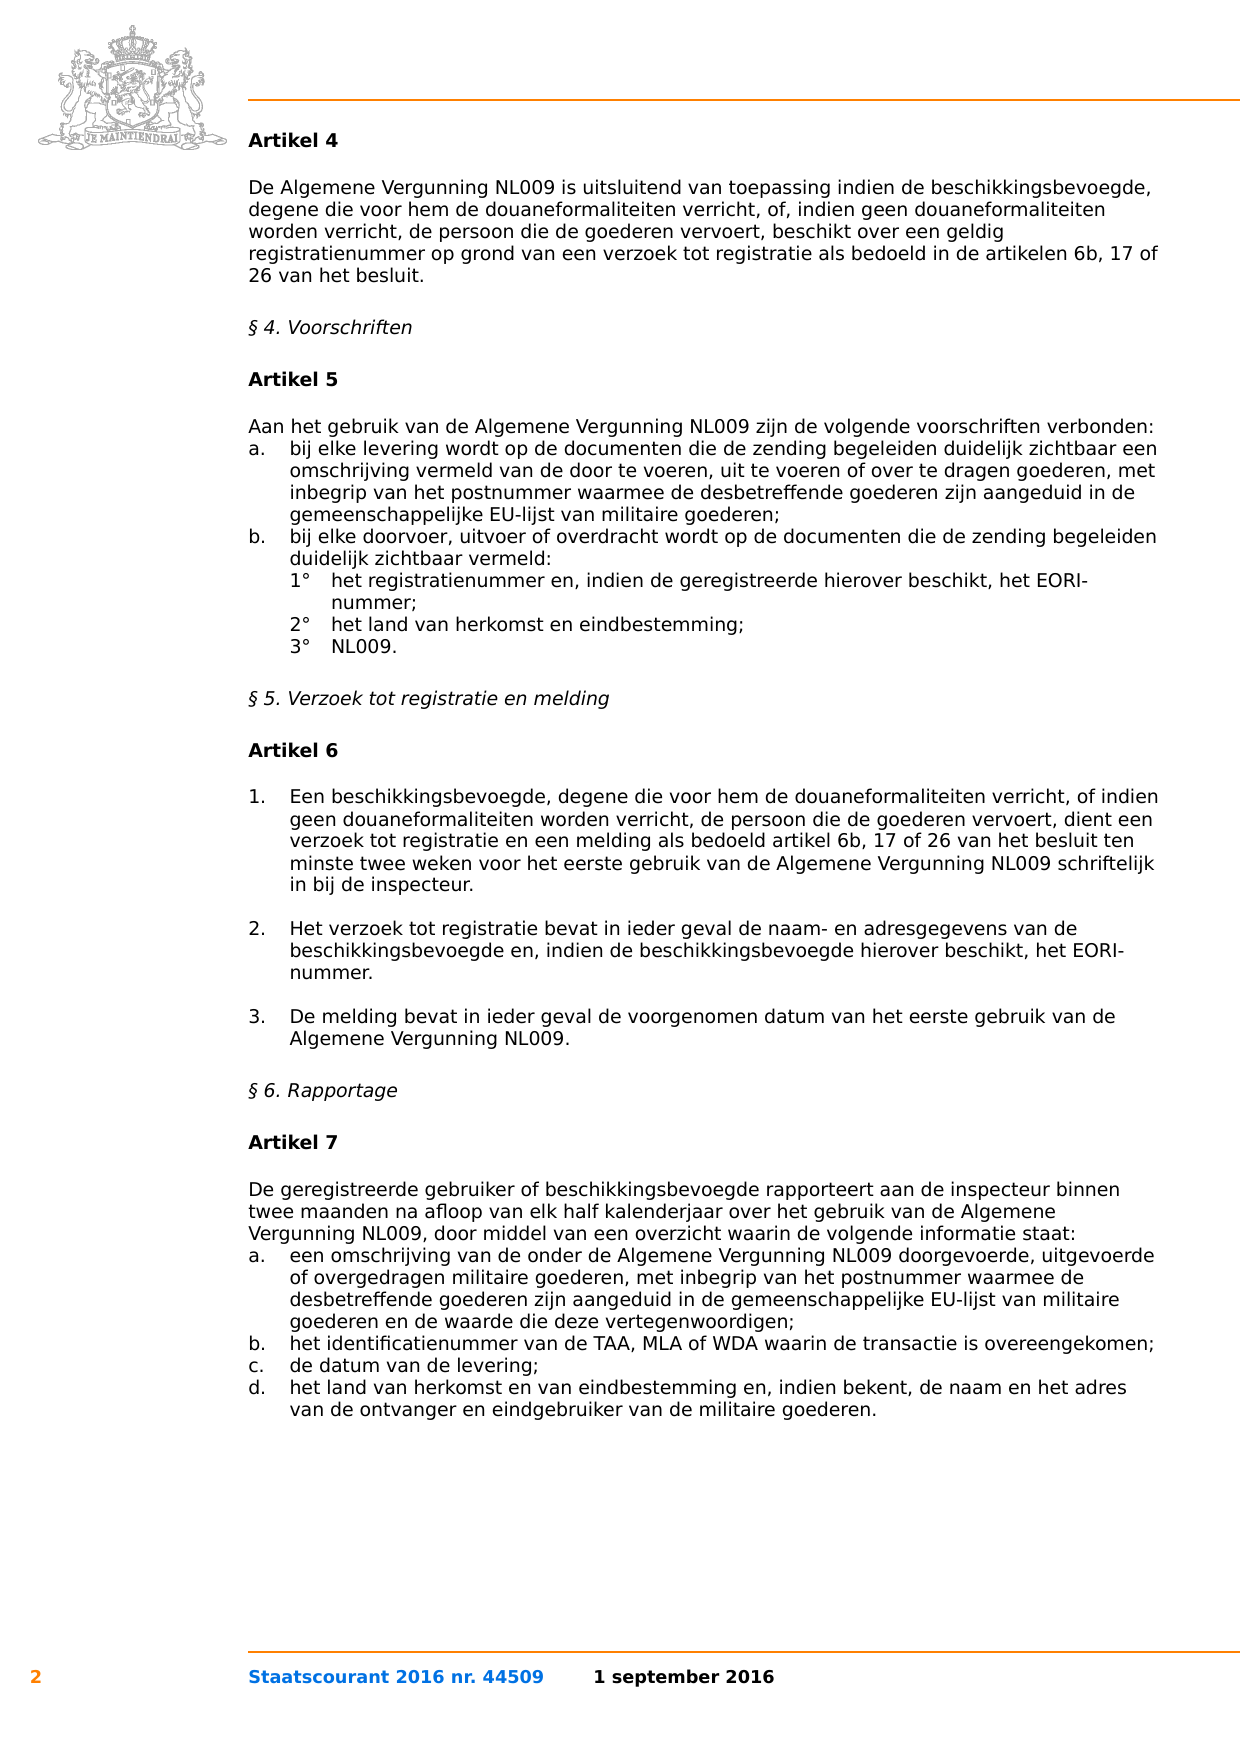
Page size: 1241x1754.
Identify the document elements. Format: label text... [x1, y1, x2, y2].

text De geregistreerde gebruiker of beschikkingsbevoegde rapporteert aan de inspecteur binnen twee maanden na afloop van elk half kalenderjaar over het gebruik van de Algemene Vergunning NL009, door middel van een overzicht waarin de volgende informatie staat: [248, 1179, 1163, 1245]
text a. een omschrijving van de onder de Algemene Vergunning NL009 doorgevoerde, uitgevoerde of overgedragen militaire goederen, met inbegrip van het postnummer waarmee de desbetreffende goederen zijn aangeduid in de gemeenschappelijke EU-lijst van militaire goederen en de waarde die deze vertegenwoordigen; [248, 1245, 1163, 1333]
text c. de datum van de levering; [248, 1355, 1163, 1377]
text 2. Het verzoek tot registratie bevat in ieder geval de naam- en adresgegevens van de beschikkingsbevoegde en, indien de beschikkingsbevoegde hierover beschikt, het EORI-nummer. [248, 918, 1163, 984]
subtitle Artikel 6 [248, 739, 1163, 761]
text 2° het land van herkomst en eindbestemming; [289, 613, 1163, 636]
text 1° het registratienummer en, indien de geregistreerde hierover beschikt, het EORI-nummer; [289, 569, 1163, 613]
text 3. De melding bevat in ieder geval de voorgenomen datum van het eerste gebruik van de Algemene Vergunning NL009. [248, 1006, 1163, 1050]
picture [38, 25, 227, 150]
text d. het land van herkomst en van eindbestemming en, indien bekent, de naam en het adres van de ontvanger en eindgebruiker van de militaire goederen. [248, 1377, 1163, 1421]
text 1. Een beschikkingsbevoegde, degene die voor hem de douaneformaliteiten verricht, of indien geen douaneformaliteiten worden verricht, de persoon die de goederen vervoert, dient een verzoek tot registratie en een melding als bedoeld artikel 6b, 17 of 26 van het besluit ten minste twee weken voor het eerste gebruik van de Algemene Vergunning NL009 schriftelijk in bij de inspecteur. [248, 786, 1163, 896]
subtitle Artikel 5 [248, 369, 1163, 391]
subtitle § 4. Voorschriften [248, 317, 1163, 339]
text 3° NL009. [289, 636, 1163, 657]
text De Algemene Vergunning NL009 is uitsluitend van toepassing indien de beschikkingsbevoegde, degene die voor hem de douaneformaliteiten verricht, of, indien geen douaneformaliteiten worden verricht, de persoon die de goederen vervoert, beschikt over een geldig registratienummer op grond van een verzoek tot registratie als bedoeld in de artikelen 6b, 17 of 26 van het besluit. [248, 177, 1163, 287]
text b. het identificatienummer van de TAA, MLA of WDA waarin de transactie is overeengekomen; [248, 1333, 1163, 1355]
subtitle Artikel 4 [248, 130, 1163, 152]
text Aan het gebruik van de Algemene Vergunning NL009 zijn de volgende voorschriften verbonden: [248, 416, 1163, 438]
text b. bij elke doorvoer, uitvoer of overdracht wordt op de documenten die de zending begeleiden duidelijk zichtbaar vermeld: [248, 526, 1163, 569]
subtitle § 6. Rapportage [248, 1080, 1163, 1102]
subtitle § 5. Verzoek tot registratie en melding [248, 687, 1163, 709]
text a. bij elke levering wordt op de documenten die de zending begeleiden duidelijk zichtbaar een omschrijving vermeld van de door te voeren, uit te voeren of over te dragen goederen, met inbegrip van het postnummer waarmee de desbetreffende goederen zijn aangeduid in de gemeenschappelijke EU-lijst van militaire goederen; [248, 438, 1163, 526]
subtitle Artikel 7 [248, 1132, 1163, 1154]
